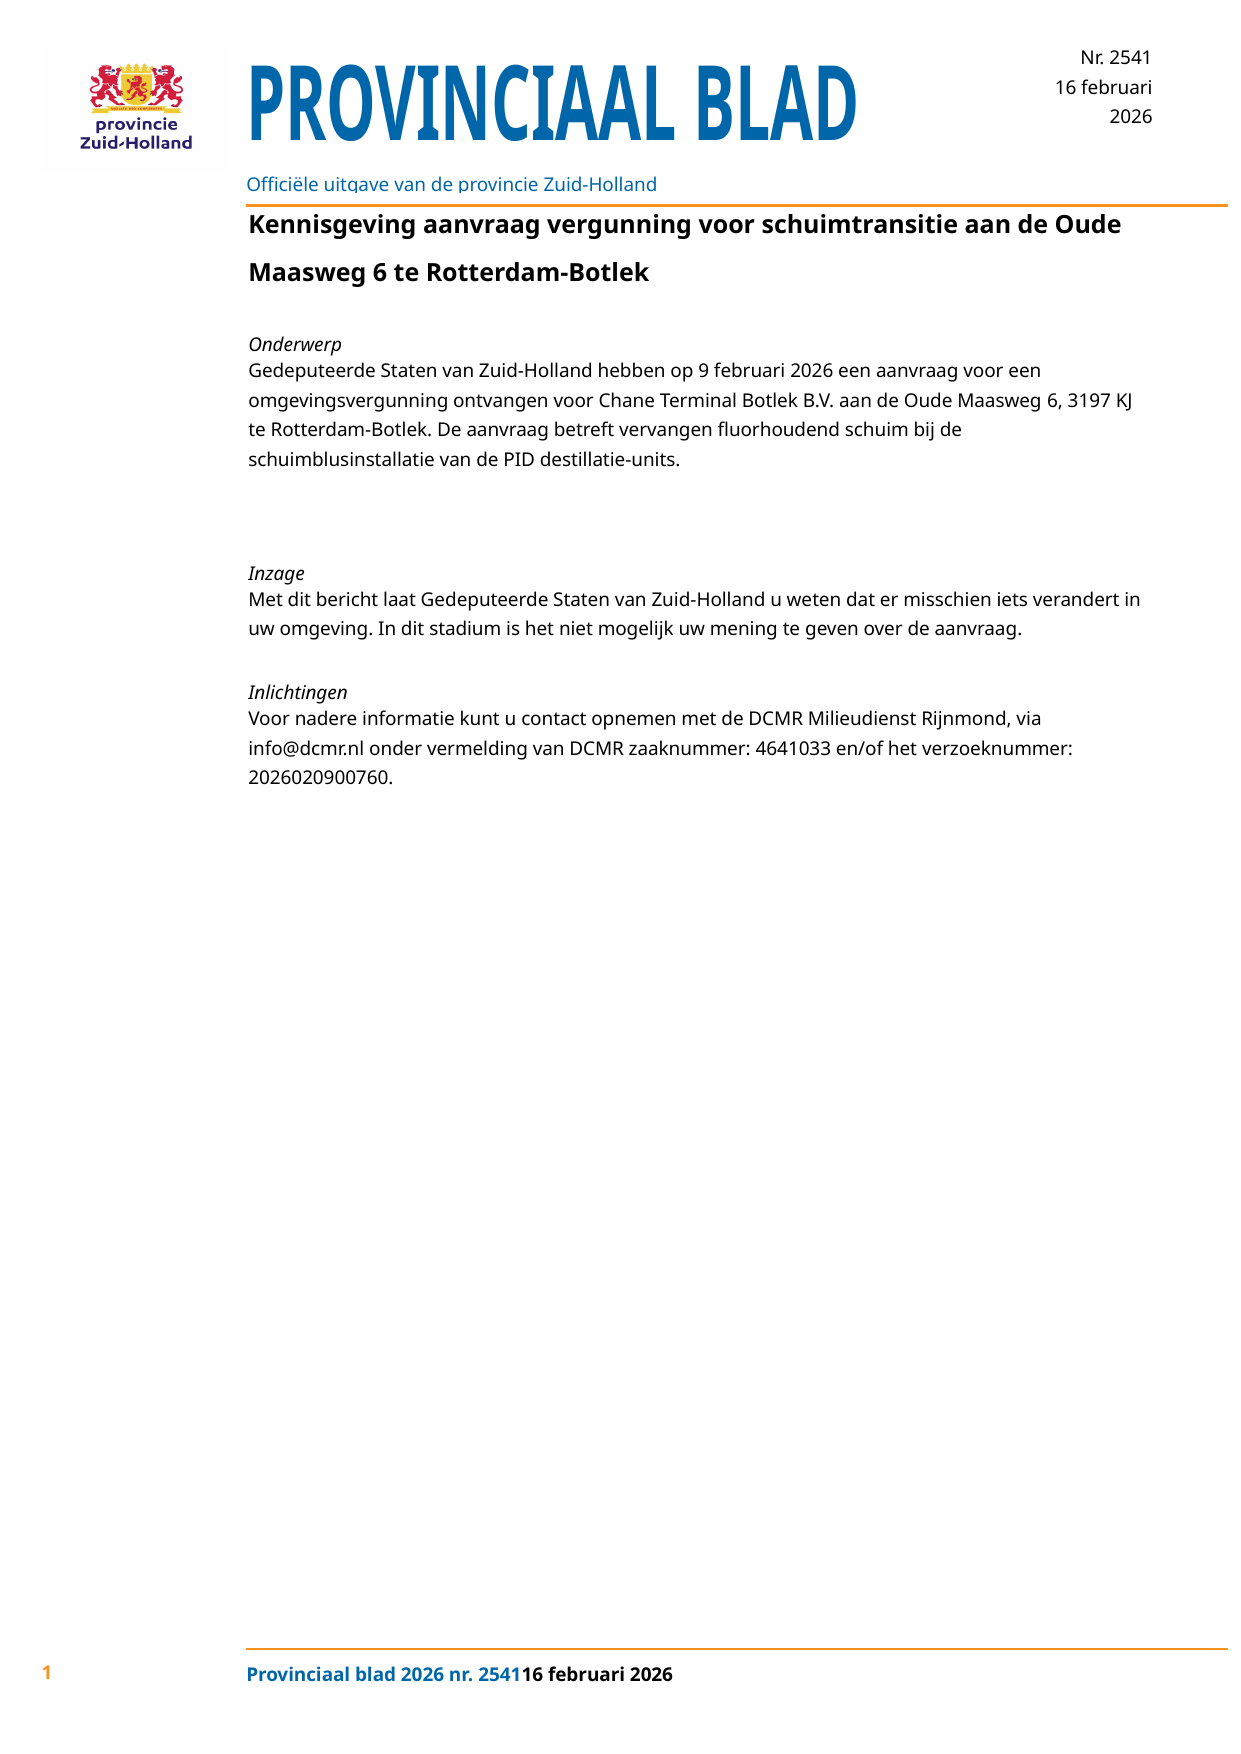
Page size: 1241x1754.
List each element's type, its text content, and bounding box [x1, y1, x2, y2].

text Met dit bericht laat Gedeputeerde Staten van Zuid-Holland u weten dat er misschien iets verandert in uw omgeving. In dit stadium is het niet mogelijk uw mening te geven over de aanvraag. [248, 586, 1152, 641]
text Voor nadere informatie kunt u contact opnemen met de DCMR Milieudienst Rijnmond, via info@dcmr.nl onder vermelding van DCMR zaaknummer: 4641033 en/of het verzoeknummer: 2026020900760. [248, 705, 1152, 790]
text Inzage [248, 560, 1152, 586]
text Onderwerp [248, 331, 1152, 357]
text Gedeputeerde Staten van Zuid-Holland hebben op 9 februari 2026 een aanvraag voor een omgevingsvergunning ontvangen voor Chane Terminal Botlek B.V. aan de Oude Maasweg 6, 3197 KJ te Rotterdam-Botlek. De aanvraag betreft vervangen fluorhoudend schuim bij de schuimblusinstallatie van de PID destillatie-units. [248, 357, 1152, 472]
text Inlichtingen [248, 679, 1152, 705]
text Kennisgeving aanvraag vergunning voor schuimtransitie aan de Oude Maasweg 6 te Rotterdam-Botlek [248, 207, 1152, 288]
picture [41, 47, 231, 172]
